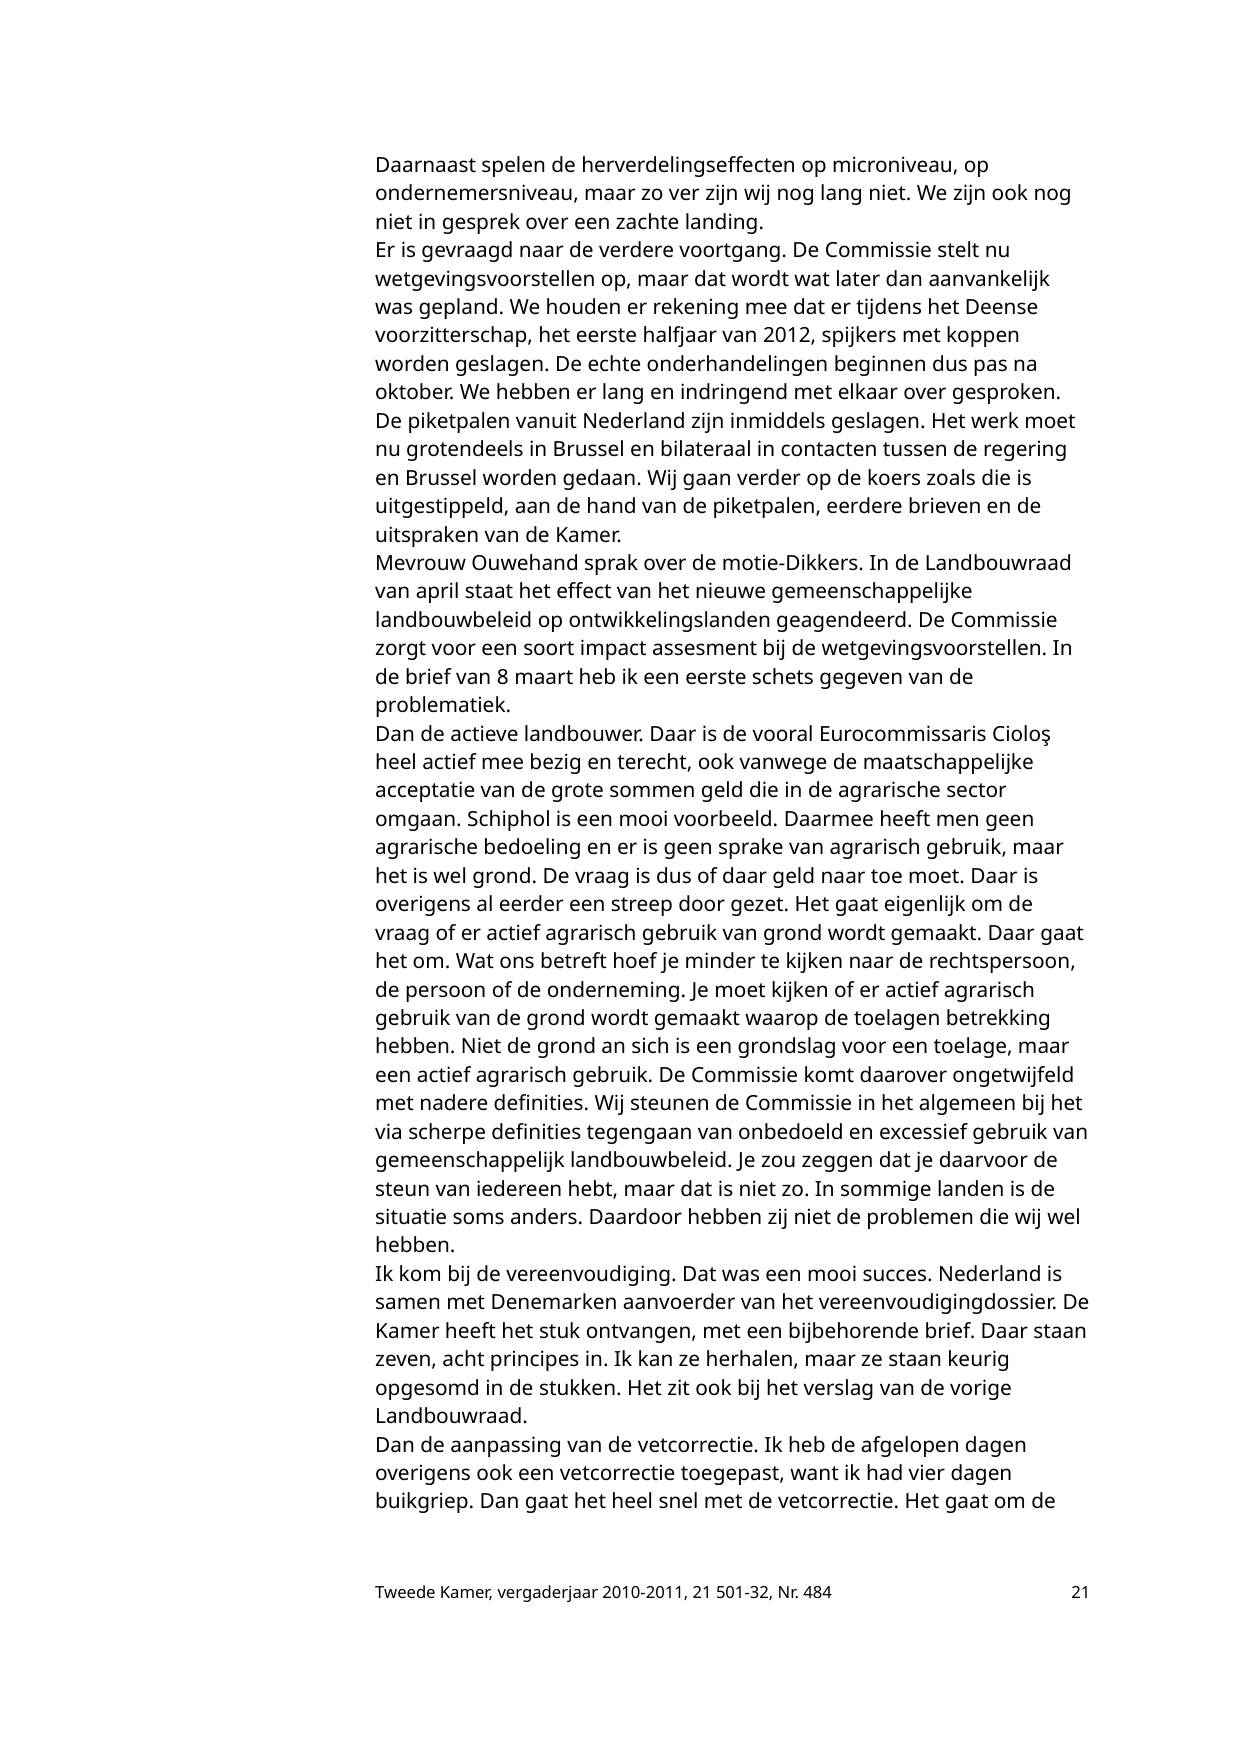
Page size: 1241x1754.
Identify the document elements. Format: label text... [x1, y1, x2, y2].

text Mevrouw Ouwehand sprak over de motie-Dikkers. In de Landbouwraad van april staat het effect van het nieuwe gemeenschappelijke landbouwbeleid op ontwikkelingslanden geagendeerd. De Commissie zorgt voor een soort impact assesment bij de wetgevingsvoorstellen. In de brief van 8 maart heb ik een eerste schets gegeven van de problematiek. [375, 548, 1090, 719]
text Dan de aanpassing van de vetcorrectie. Ik heb de afgelopen dagen overigens ook een vetcorrectie toegepast, want ik had vier dagen buikgriep. Dan gaat het heel snel met de vetcorrectie. Het gaat om de [375, 1430, 1090, 1515]
text Ik kom bij de vereenvoudiging. Dat was een mooi succes. Nederland is samen met Denemarken aanvoerder van het vereenvoudigingdossier. De Kamer heeft het stuk ontvangen, met een bijbehorende brief. Daar staan zeven, acht principes in. Ik kan ze herhalen, maar ze staan keurig opgesomd in de stukken. Het zit ook bij het verslag van de vorige Landbouwraad. [375, 1259, 1090, 1430]
text Daarnaast spelen de herverdelingseffecten op microniveau, op ondernemersniveau, maar zo ver zijn wij nog lang niet. We zijn ook nog niet in gesprek over een zachte landing. [375, 150, 1090, 235]
text Er is gevraagd naar de verdere voortgang. De Commissie stelt nu wetgevingsvoorstellen op, maar dat wordt wat later dan aanvankelijk was gepland. We houden er rekening mee dat er tijdens het Deense voorzitterschap, het eerste halfjaar van 2012, spijkers met koppen worden geslagen. De echte onderhandelingen beginnen dus pas na oktober. We hebben er lang en indringend met elkaar over gesproken. De piketpalen vanuit Nederland zijn inmiddels geslagen. Het werk moet nu grotendeels in Brussel en bilateraal in contacten tussen de regering en Brussel worden gedaan. Wij gaan verder op de koers zoals die is uitgestippeld, aan de hand van de piketpalen, eerdere brieven en de uitspraken van de Kamer. [375, 235, 1090, 548]
text Dan de actieve landbouwer. Daar is de vooral Eurocommissaris Cioloş heel actief mee bezig en terecht, ook vanwege de maatschappelijke acceptatie van de grote sommen geld die in de agrarische sector omgaan. Schiphol is een mooi voorbeeld. Daarmee heeft men geen agrarische bedoeling en er is geen sprake van agrarisch gebruik, maar het is wel grond. De vraag is dus of daar geld naar toe moet. Daar is overigens al eerder een streep door gezet. Het gaat eigenlijk om de vraag of er actief agrarisch gebruik van grond wordt gemaakt. Daar gaat het om. Wat ons betreft hoef je minder te kijken naar de rechtspersoon, de persoon of de onderneming. Je moet kijken of er actief agrarisch gebruik van de grond wordt gemaakt waarop de toelagen betrekking hebben. Niet de grond an sich is een grondslag voor een toelage, maar een actief agrarisch gebruik. De Commissie komt daarover ongetwijfeld met nadere definities. Wij steunen de Commissie in het algemeen bij het via scherpe definities tegengaan van onbedoeld en excessief gebruik van gemeenschappelijk landbouwbeleid. Je zou zeggen dat je daarvoor de steun van iedereen hebt, maar dat is niet zo. In sommige landen is de situatie soms anders. Daardoor hebben zij niet de problemen die wij wel hebben. [375, 719, 1090, 1259]
